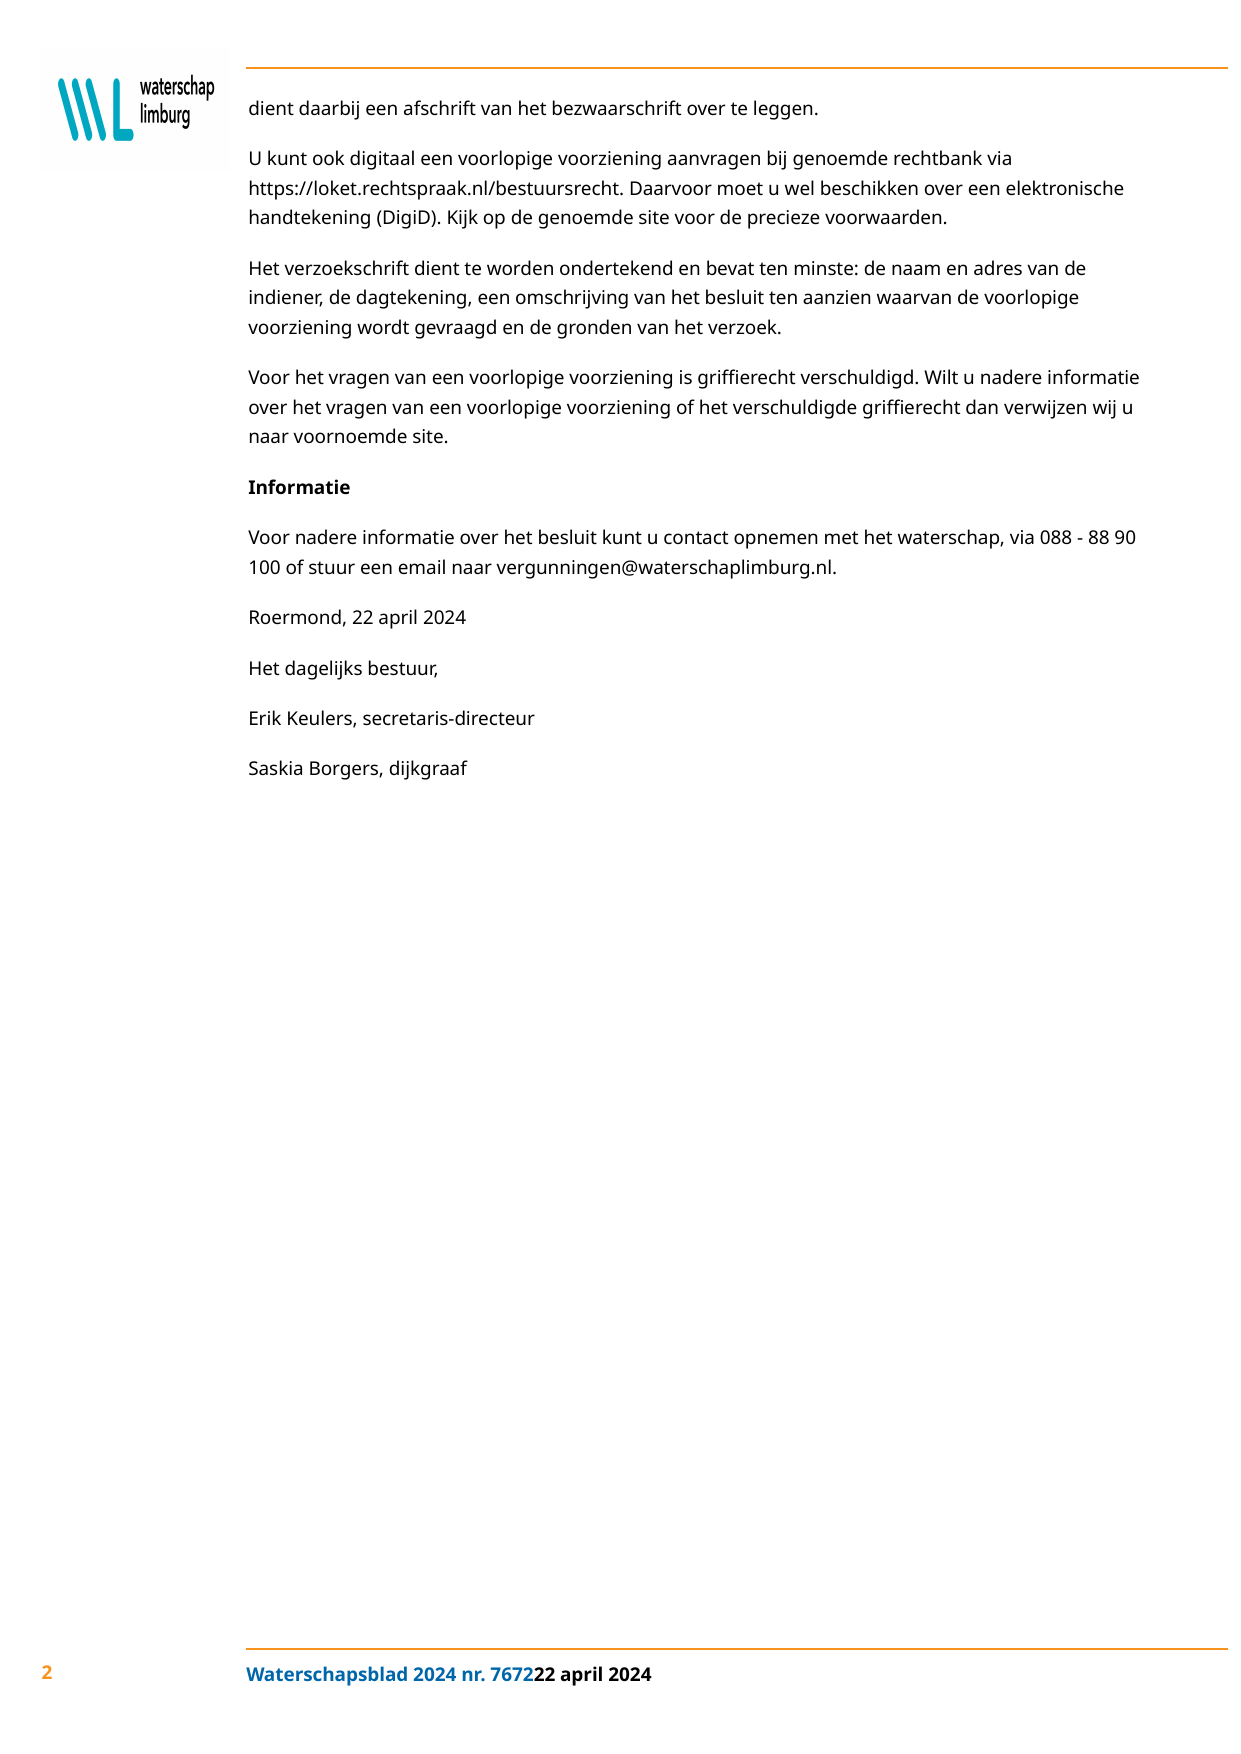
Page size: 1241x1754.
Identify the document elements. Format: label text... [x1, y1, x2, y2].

text Saskia Borgers, dijkgraaf [248, 756, 1152, 781]
text Roermond, 22 april 2024 [248, 604, 1152, 630]
text Informatie [248, 474, 1152, 500]
text dient daarbij een afschrift van het bezwaarschrift over te leggen. [248, 95, 1152, 121]
text Voor het vragen van een voorlopige voorziening is griffierecht verschuldigd. Wilt u nadere informatie over het vragen van een voorlopige voorziening of het verschuldigde griffierecht dan verwijzen wij u naar voornoemde site. [248, 364, 1152, 449]
text U kunt ook digitaal een voorlopige voorziening aanvragen bij genoemde rechtbank via https://loket.rechtspraak.nl/bestuursrecht. Daarvoor moet u wel beschikken over een elektronische handtekening (DigiD). Kijk op de genoemde site voor de precieze voorwaarden. [248, 145, 1152, 230]
picture [41, 47, 231, 172]
text Voor nadere informatie over het besluit kunt u contact opnemen met het waterschap, via 088 - 88 90 100 of stuur een email naar vergunningen@waterschaplimburg.nl. [248, 524, 1152, 580]
text Erik Keulers, secretaris-directeur [248, 705, 1152, 731]
text Het verzoekschrift dient te worden ondertekend en bevat ten minste: de naam en adres van de indiener, de dagtekening, een omschrijving van het besluit ten aanzien waarvan de voorlopige voorziening wordt gevraagd en de gronden van het verzoek. [248, 255, 1152, 340]
text Het dagelijks bestuur, [248, 655, 1152, 681]
